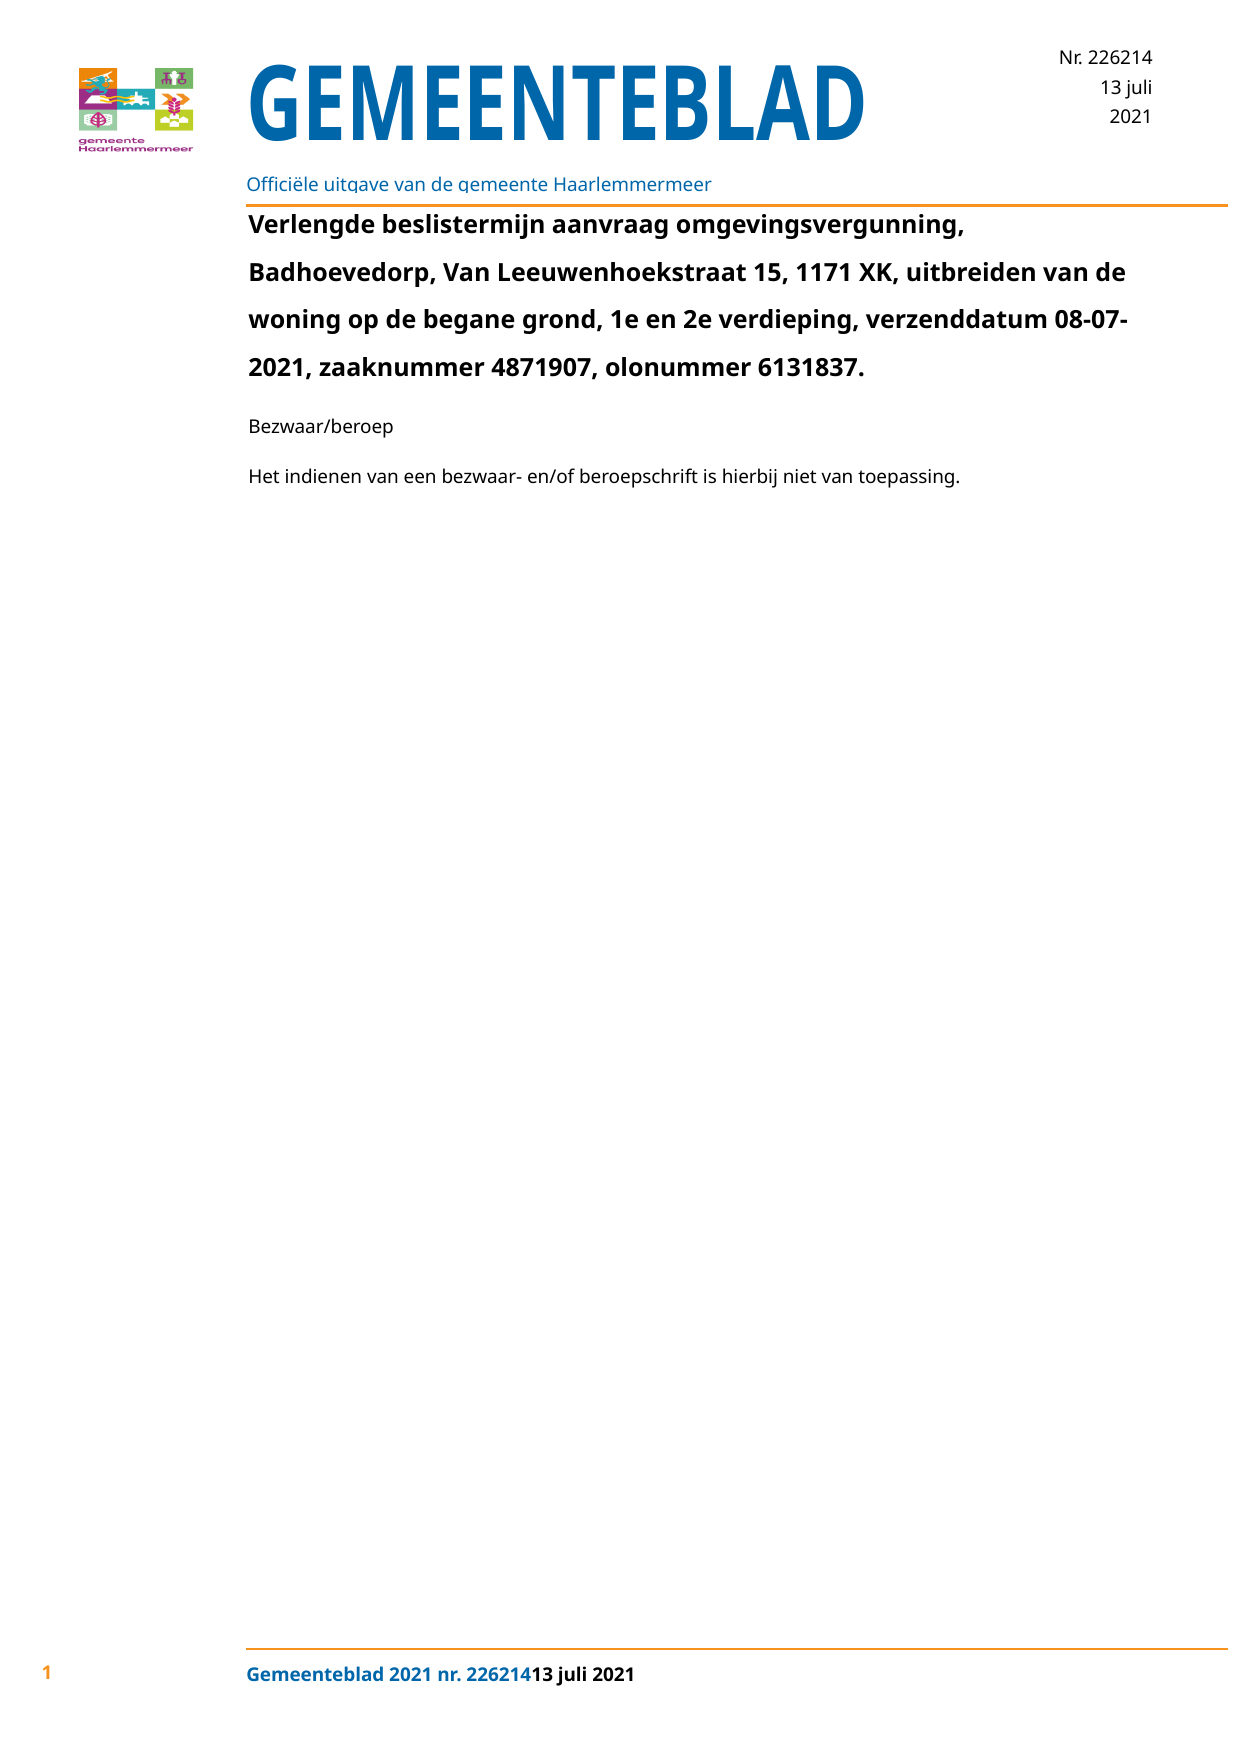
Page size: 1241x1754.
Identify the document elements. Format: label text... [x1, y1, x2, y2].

picture [41, 47, 231, 172]
text Het indienen van een bezwaar- en/of beroepschrift is hierbij niet van toepassing. [248, 463, 1152, 489]
text Bezwaar/beroep [248, 413, 1152, 439]
text Verlengde beslistermijn aanvraag omgevingsvergunning, Badhoevedorp, Van Leeuwenhoekstraat 15, 1171 XK, uitbreiden van de woning op de begane grond, 1e en 2e verdieping, verzenddatum 08-07-2021, zaaknummer 4871907, olonummer 6131837. [248, 207, 1152, 384]
